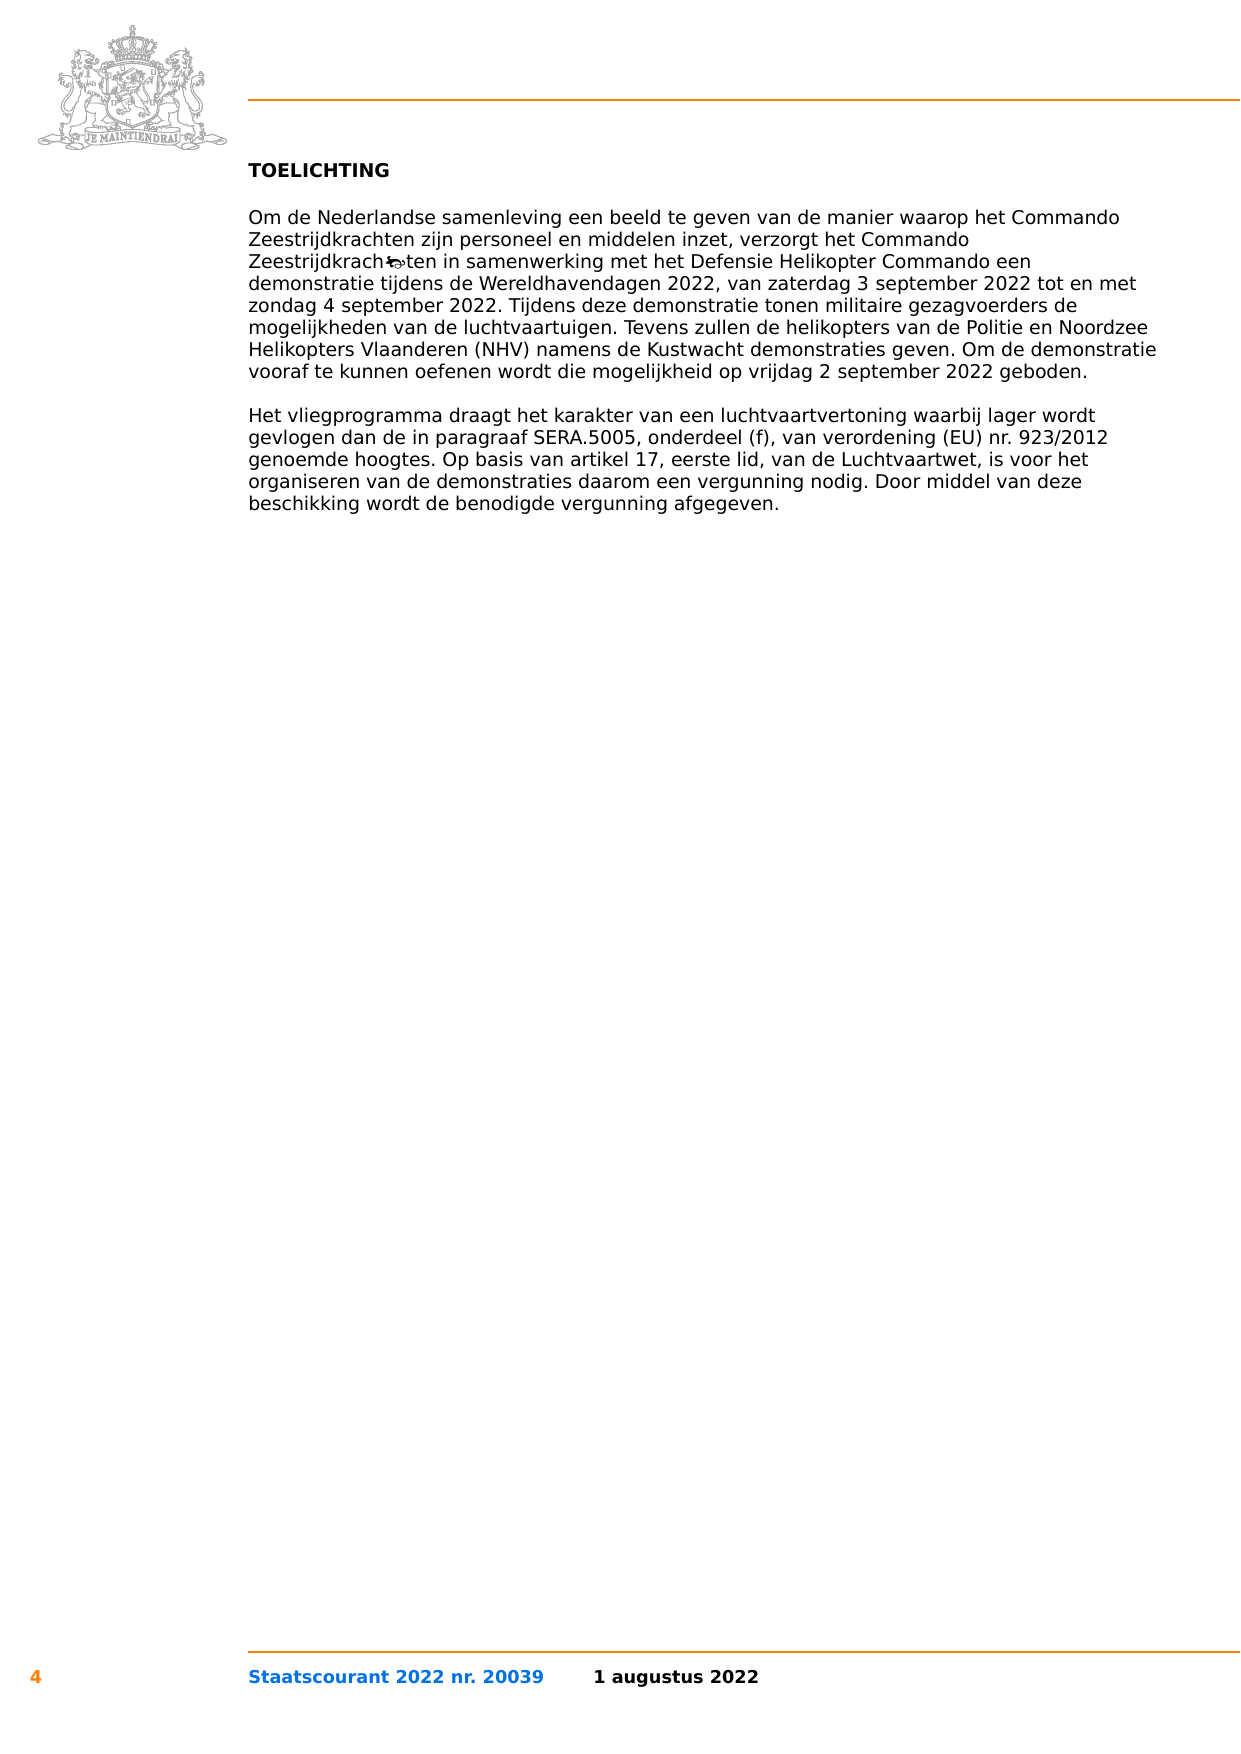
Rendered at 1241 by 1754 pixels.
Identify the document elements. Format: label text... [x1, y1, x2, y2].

text Het vliegprogramma draagt het karakter van een luchtvaartvertoning waarbij lager wordt gevlogen dan de in paragraaf SERA.5005, onderdeel (f), van verordening (EU) nr. 923/2012 genoemde hoogtes. Op basis van artikel 17, eerste lid, van de Luchtvaartwet, is voor het organiseren van de demonstraties daarom een vergunning nodig. Door middel van deze beschikking wordt de benodigde vergunning afgegeven. [248, 404, 1163, 514]
text Om de Nederlandse samenleving een beeld te geven van de manier waarop het Commando Zeestrijdkrachten zijn personeel en middelen inzet, verzorgt het Commando Zeestrijdkrachten in samenwerking met het Defensie Helikopter Commando een demonstratie tijdens de Wereldhavendagen 2022, van zaterdag 3 september 2022 tot en met zondag 4 september 2022. Tijdens deze demonstratie tonen militaire gezagvoerders de mogelijkheden van de luchtvaartuigen. Tevens zullen de helikopters van de Politie en Noordzee Helikopters Vlaanderen (NHV) namens de Kustwacht demonstraties geven. Om de demonstratie vooraf te kunnen oefenen wordt die mogelijkheid op vrijdag 2 september 2022 geboden. [248, 207, 1163, 383]
picture [38, 25, 227, 150]
subtitle TOELICHTING [248, 160, 1163, 182]
